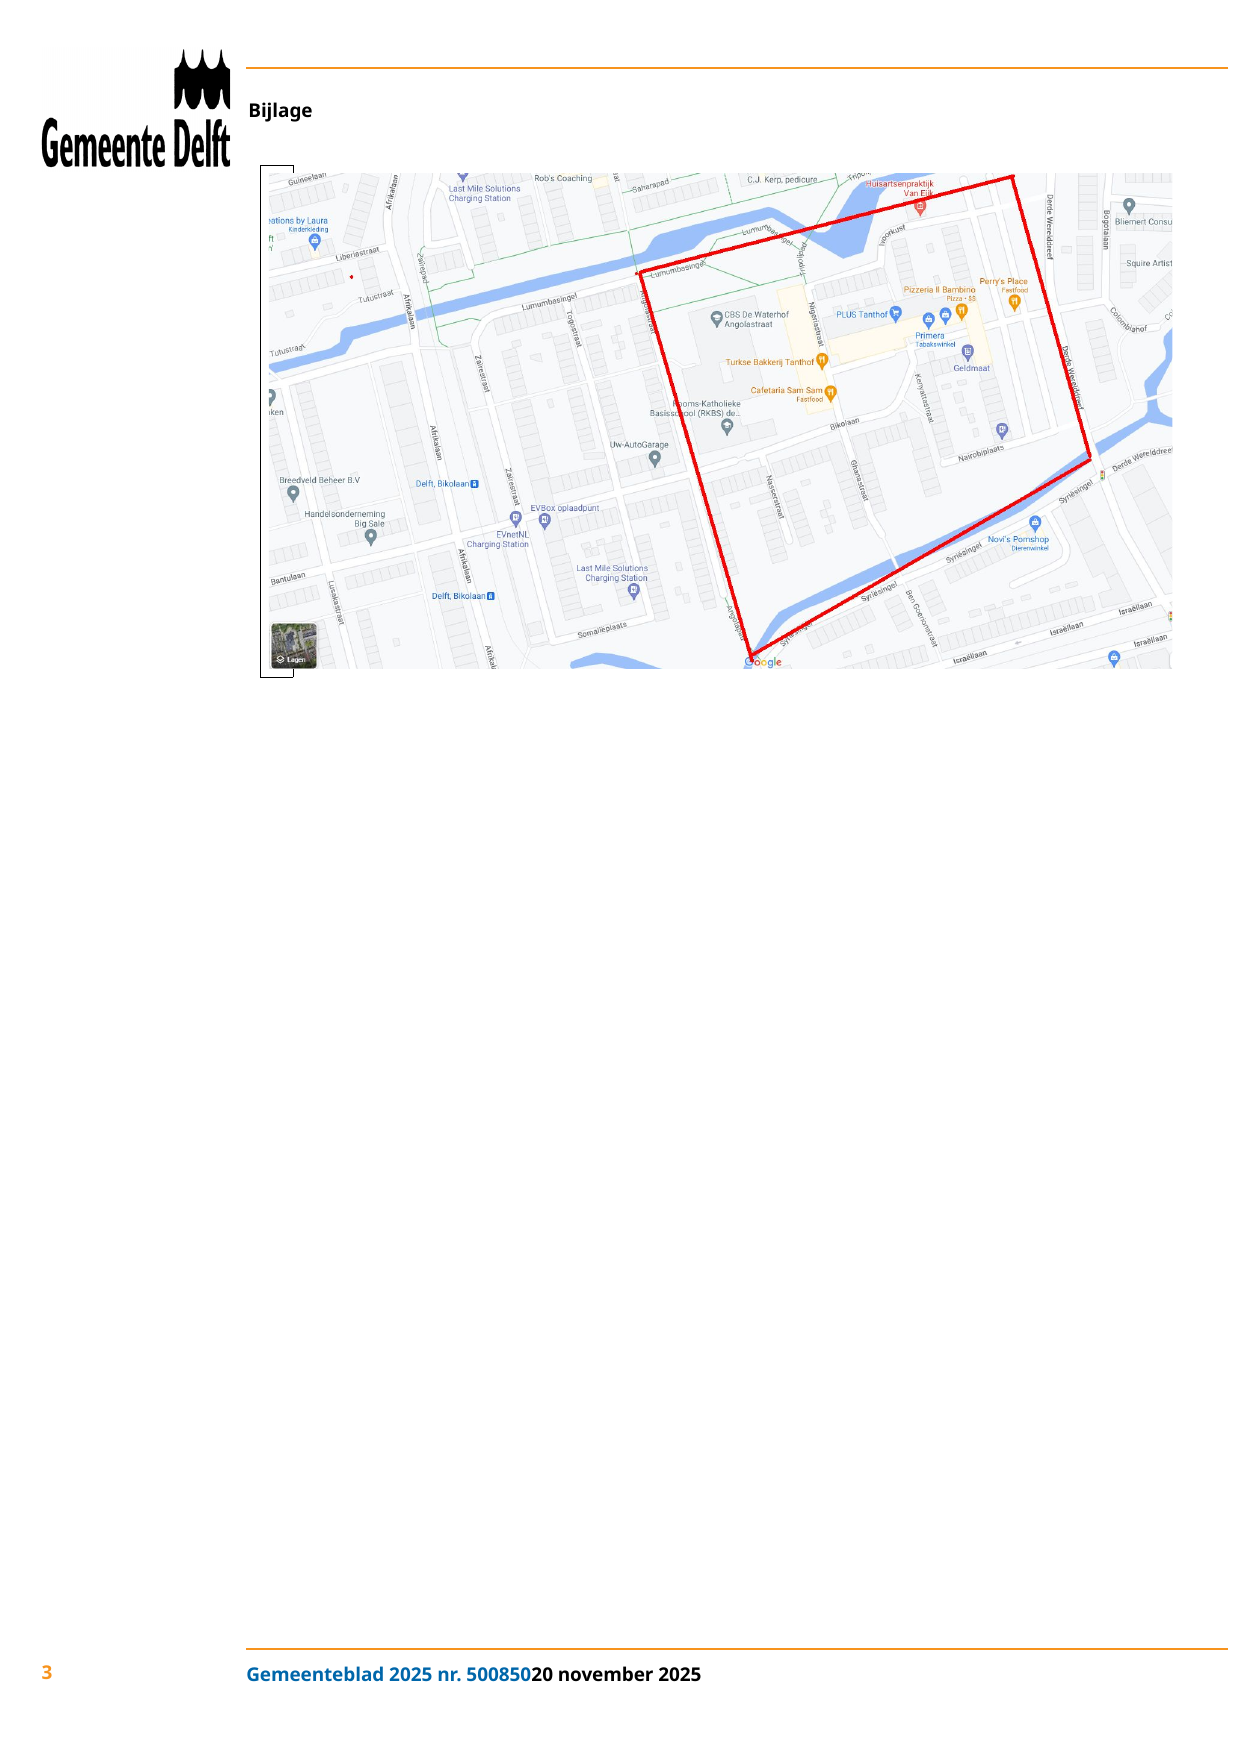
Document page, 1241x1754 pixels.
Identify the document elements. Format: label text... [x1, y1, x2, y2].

picture [268, 173, 1173, 669]
picture [41, 47, 231, 172]
text Bijlage [248, 95, 1152, 123]
